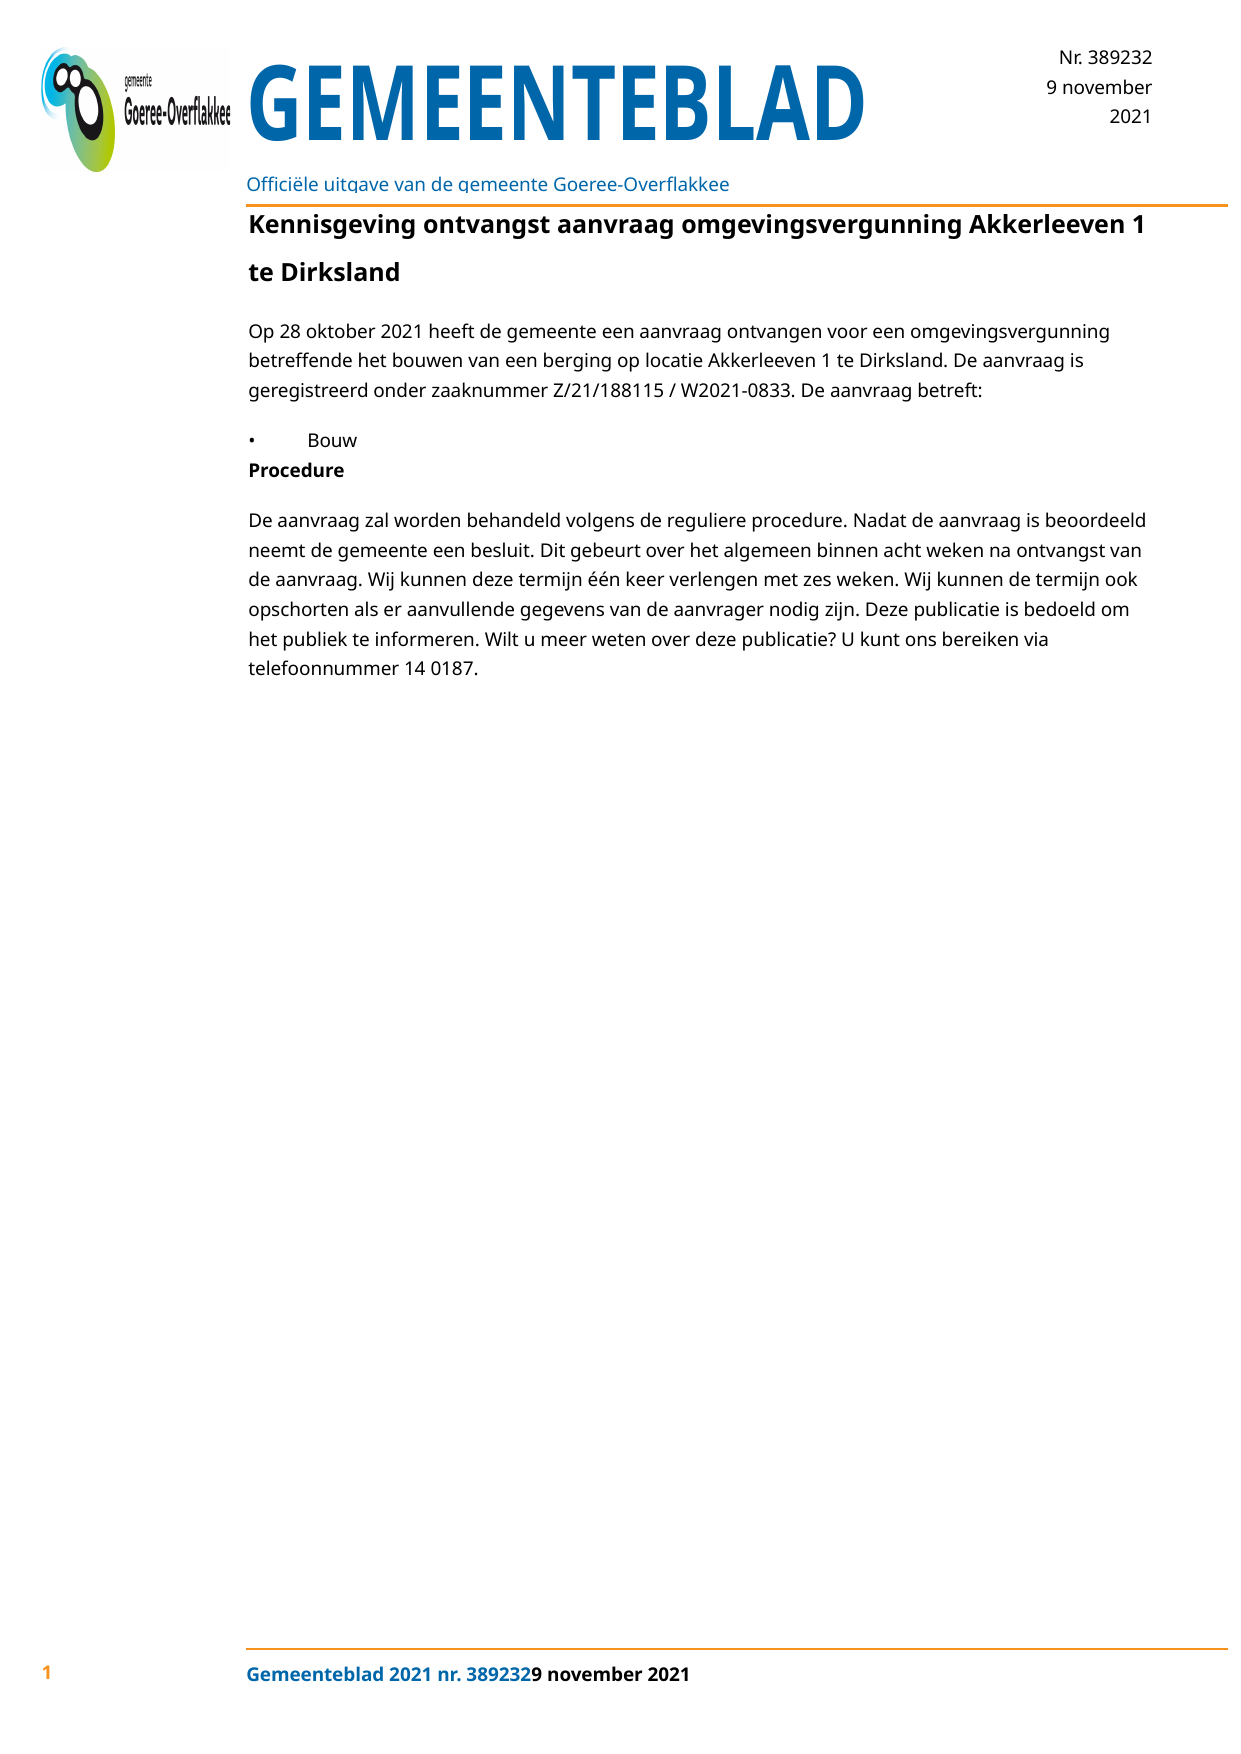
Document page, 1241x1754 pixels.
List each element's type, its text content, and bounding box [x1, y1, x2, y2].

text Procedure [248, 457, 1152, 483]
text De aanvraag zal worden behandeld volgens de reguliere procedure. Nadat de aanvraag is beoordeeld neemt de gemeente een besluit. Dit gebeurt over het algemeen binnen acht weken na ontvangst van de aanvraag. Wij kunnen deze termijn één keer verlengen met zes weken. Wij kunnen de termijn ook opschorten als er aanvullende gegevens van de aanvrager nodig zijn. Deze publicatie is bedoeld om het publiek te informeren. Wilt u meer weten over deze publicatie? U kunt ons bereiken via telefoonnummer 14 0187. [248, 507, 1152, 681]
text Op 28 oktober 2021 heeft de gemeente een aanvraag ontvangen voor een omgevingsvergunning betreffende het bouwen van een berging op locatie Akkerleeven 1 te Dirksland. De aanvraag is geregistreerd onder zaaknummer Z/21/188115 / W2021-0833. De aanvraag betreft: [248, 318, 1152, 403]
list Bouw [248, 427, 1152, 453]
picture [41, 47, 231, 172]
text Kennisgeving ontvangst aanvraag omgevingsvergunning Akkerleeven 1 te Dirksland [248, 207, 1152, 288]
